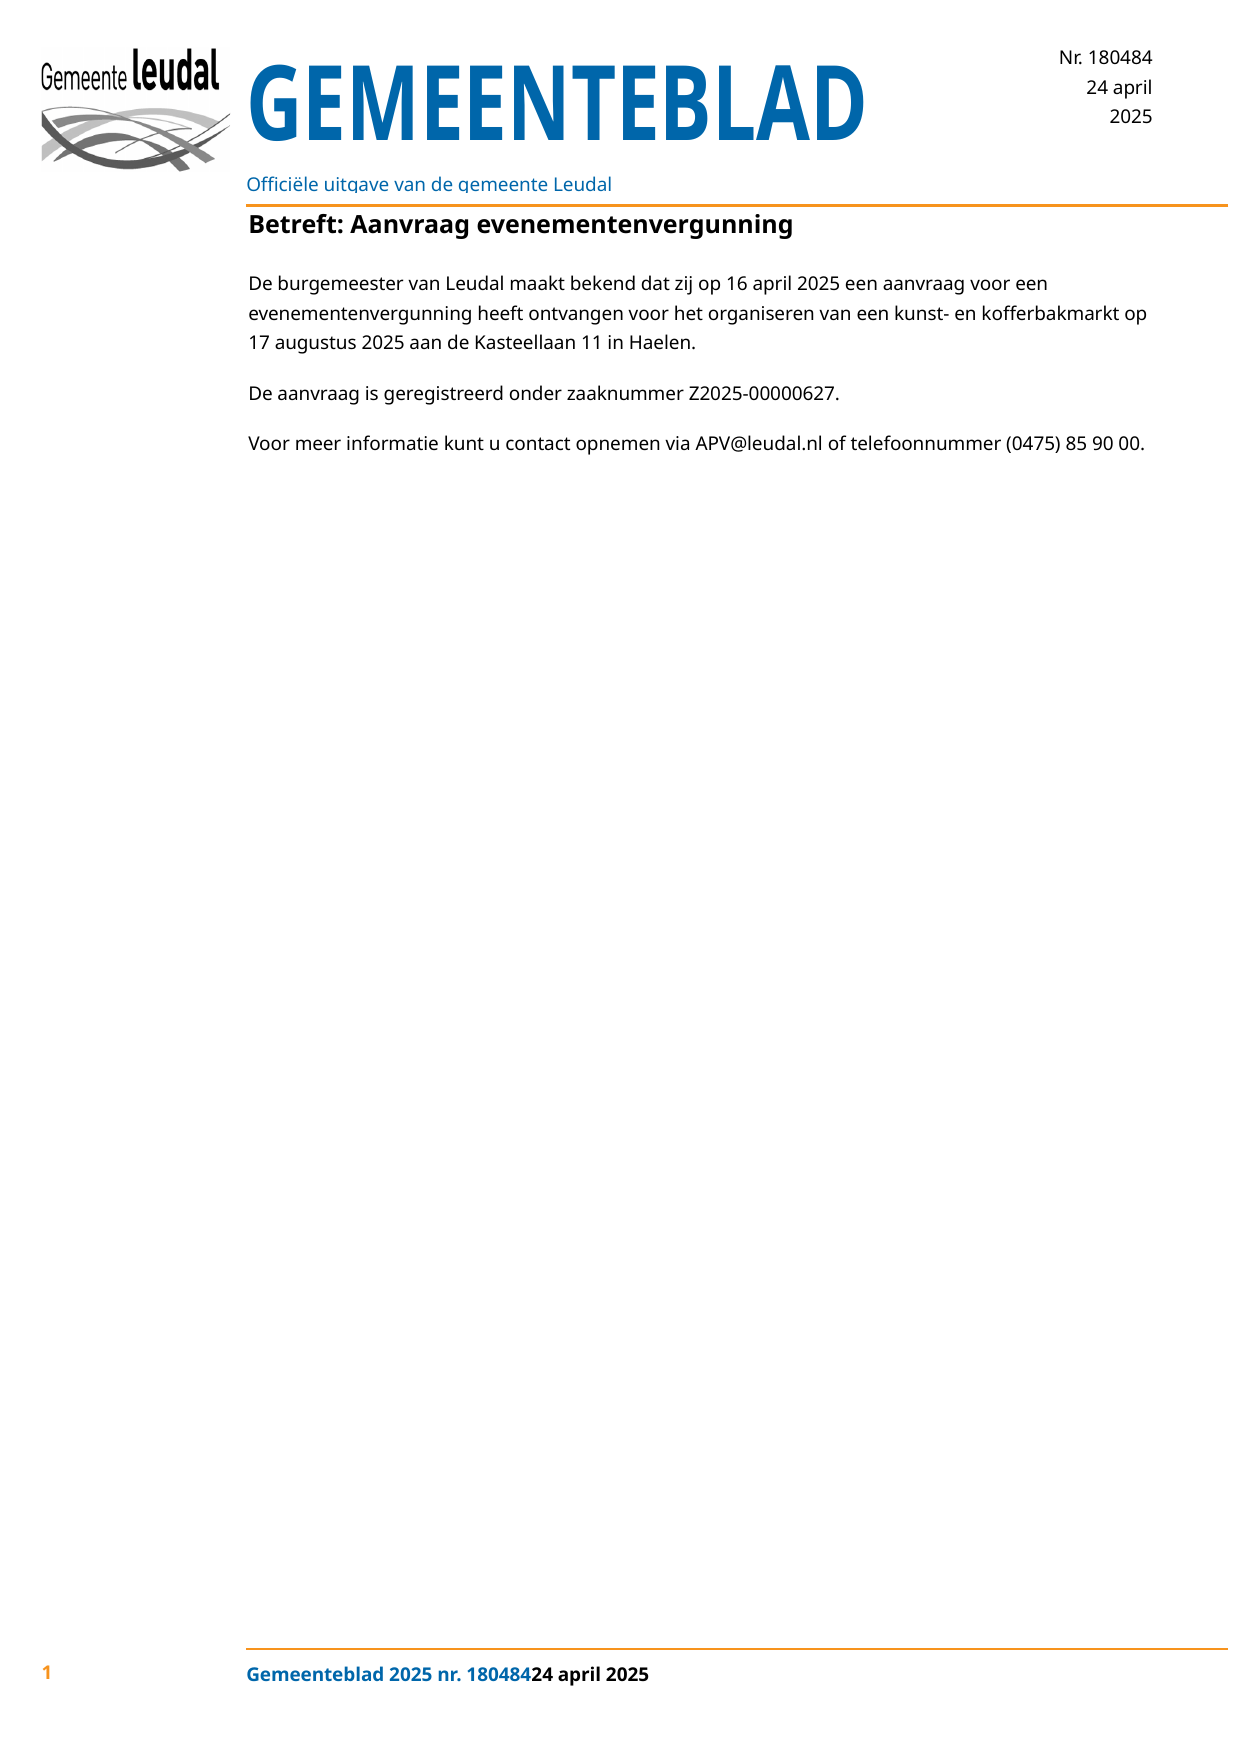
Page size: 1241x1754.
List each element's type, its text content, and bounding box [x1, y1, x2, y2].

text De aanvraag is geregistreerd onder zaaknummer Z2025-00000627. [248, 380, 1152, 406]
picture [41, 47, 231, 172]
text Voor meer informatie kunt u contact opnemen via APV@leudal.nl of telefoonnummer (0475) 85 90 00. [248, 430, 1152, 456]
text Betreft: Aanvraag evenementenvergunning [248, 207, 1152, 241]
text De burgemeester van Leudal maakt bekend dat zij op 16 april 2025 een aanvraag voor een evenementenvergunning heeft ontvangen voor het organiseren van een kunst- en kofferbakmarkt op 17 augustus 2025 aan de Kasteellaan 11 in Haelen. [248, 270, 1152, 355]
